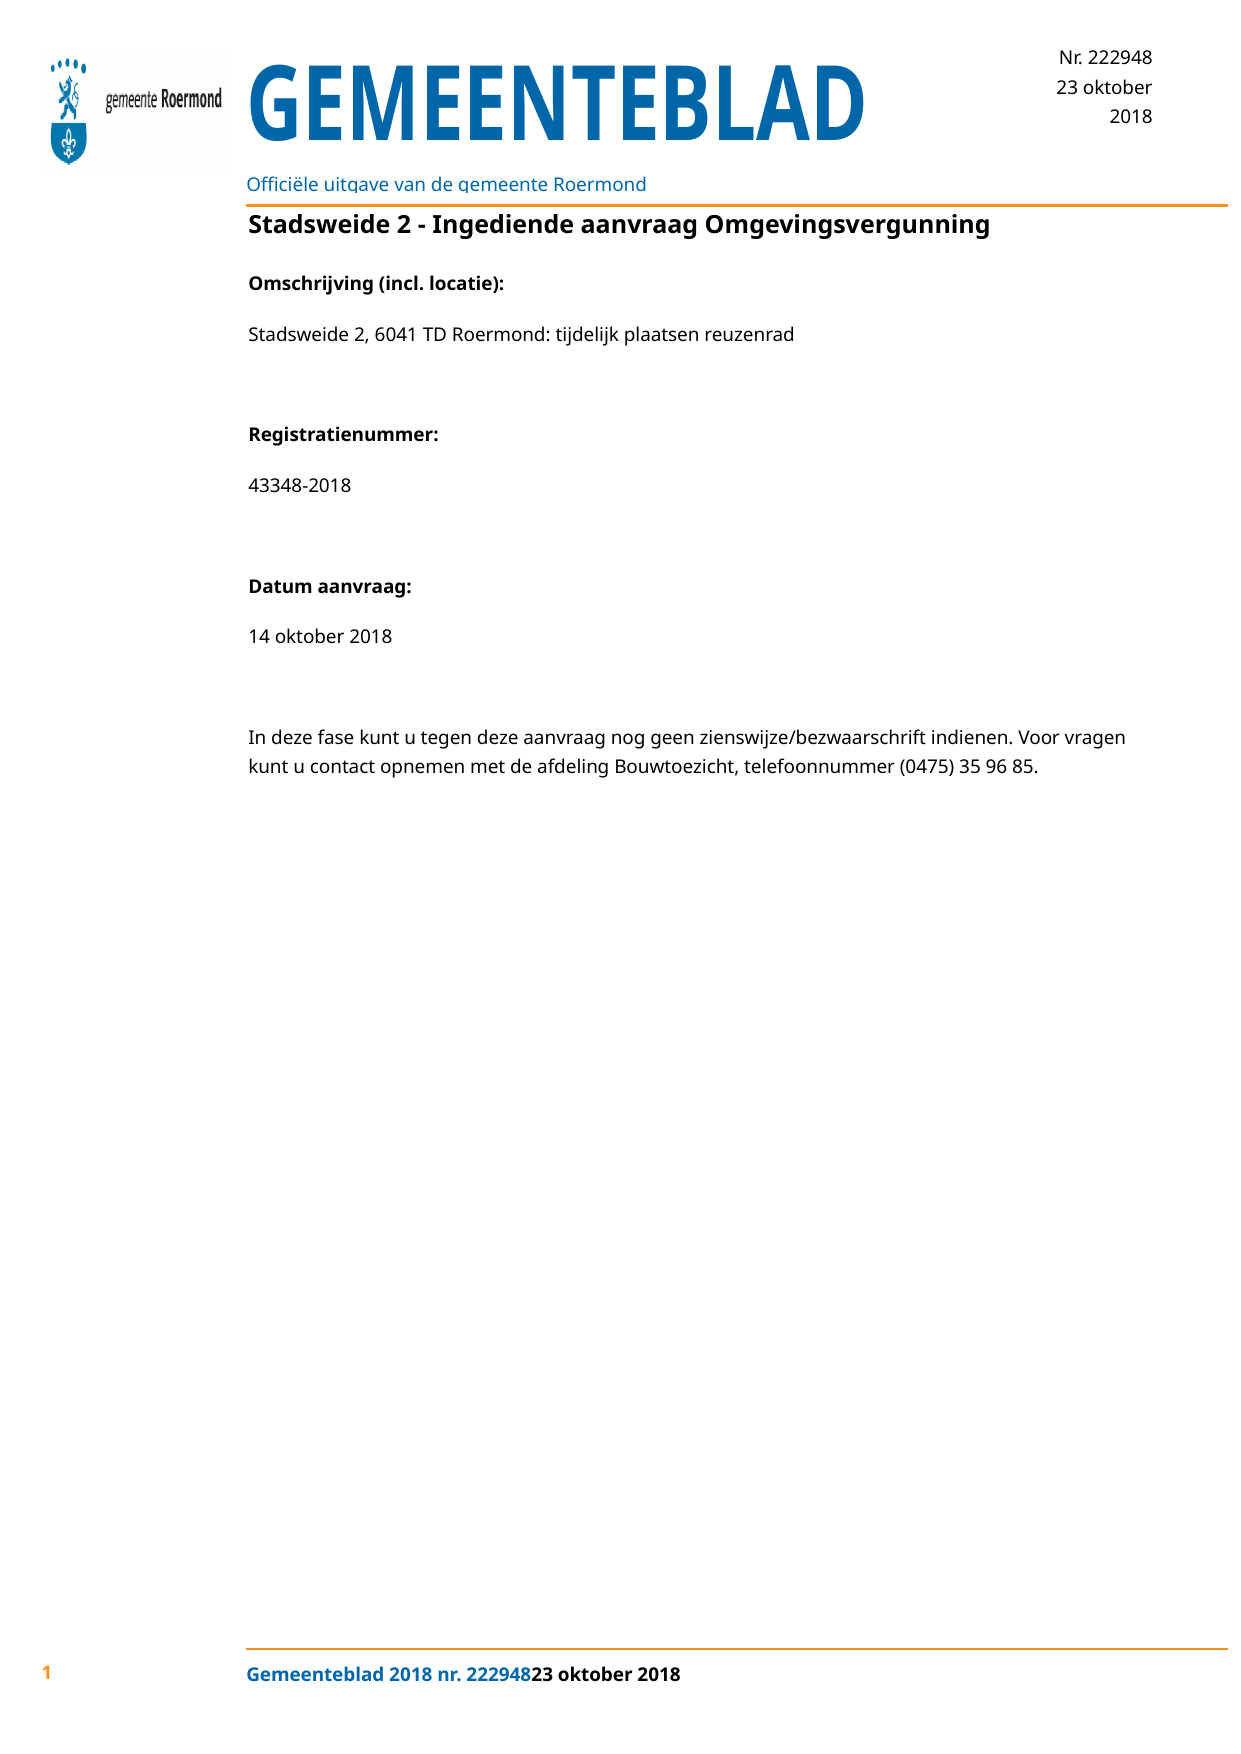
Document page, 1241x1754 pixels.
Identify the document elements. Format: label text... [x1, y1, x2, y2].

text Datum aanvraag: [248, 573, 1152, 598]
text Omschrijving (incl. locatie): [248, 270, 1152, 296]
text Registratienummer: [248, 422, 1152, 447]
text Stadsweide 2 - Ingediende aanvraag Omgevingsvergunning [248, 207, 1152, 241]
text In deze fase kunt u tegen deze aanvraag nog geen zienswijze/bezwaarschrift indienen. Voor vragen kunt u contact opnemen met de afdeling Bouwtoezicht, telefoonnummer (0475) 35 96 85. [248, 724, 1152, 779]
text 43348-2018 [248, 472, 1152, 498]
text 14 oktober 2018 [248, 623, 1152, 649]
text Stadsweide 2, 6041 TD Roermond: tijdelijk plaatsen reuzenrad [248, 321, 1152, 346]
picture [41, 47, 231, 172]
